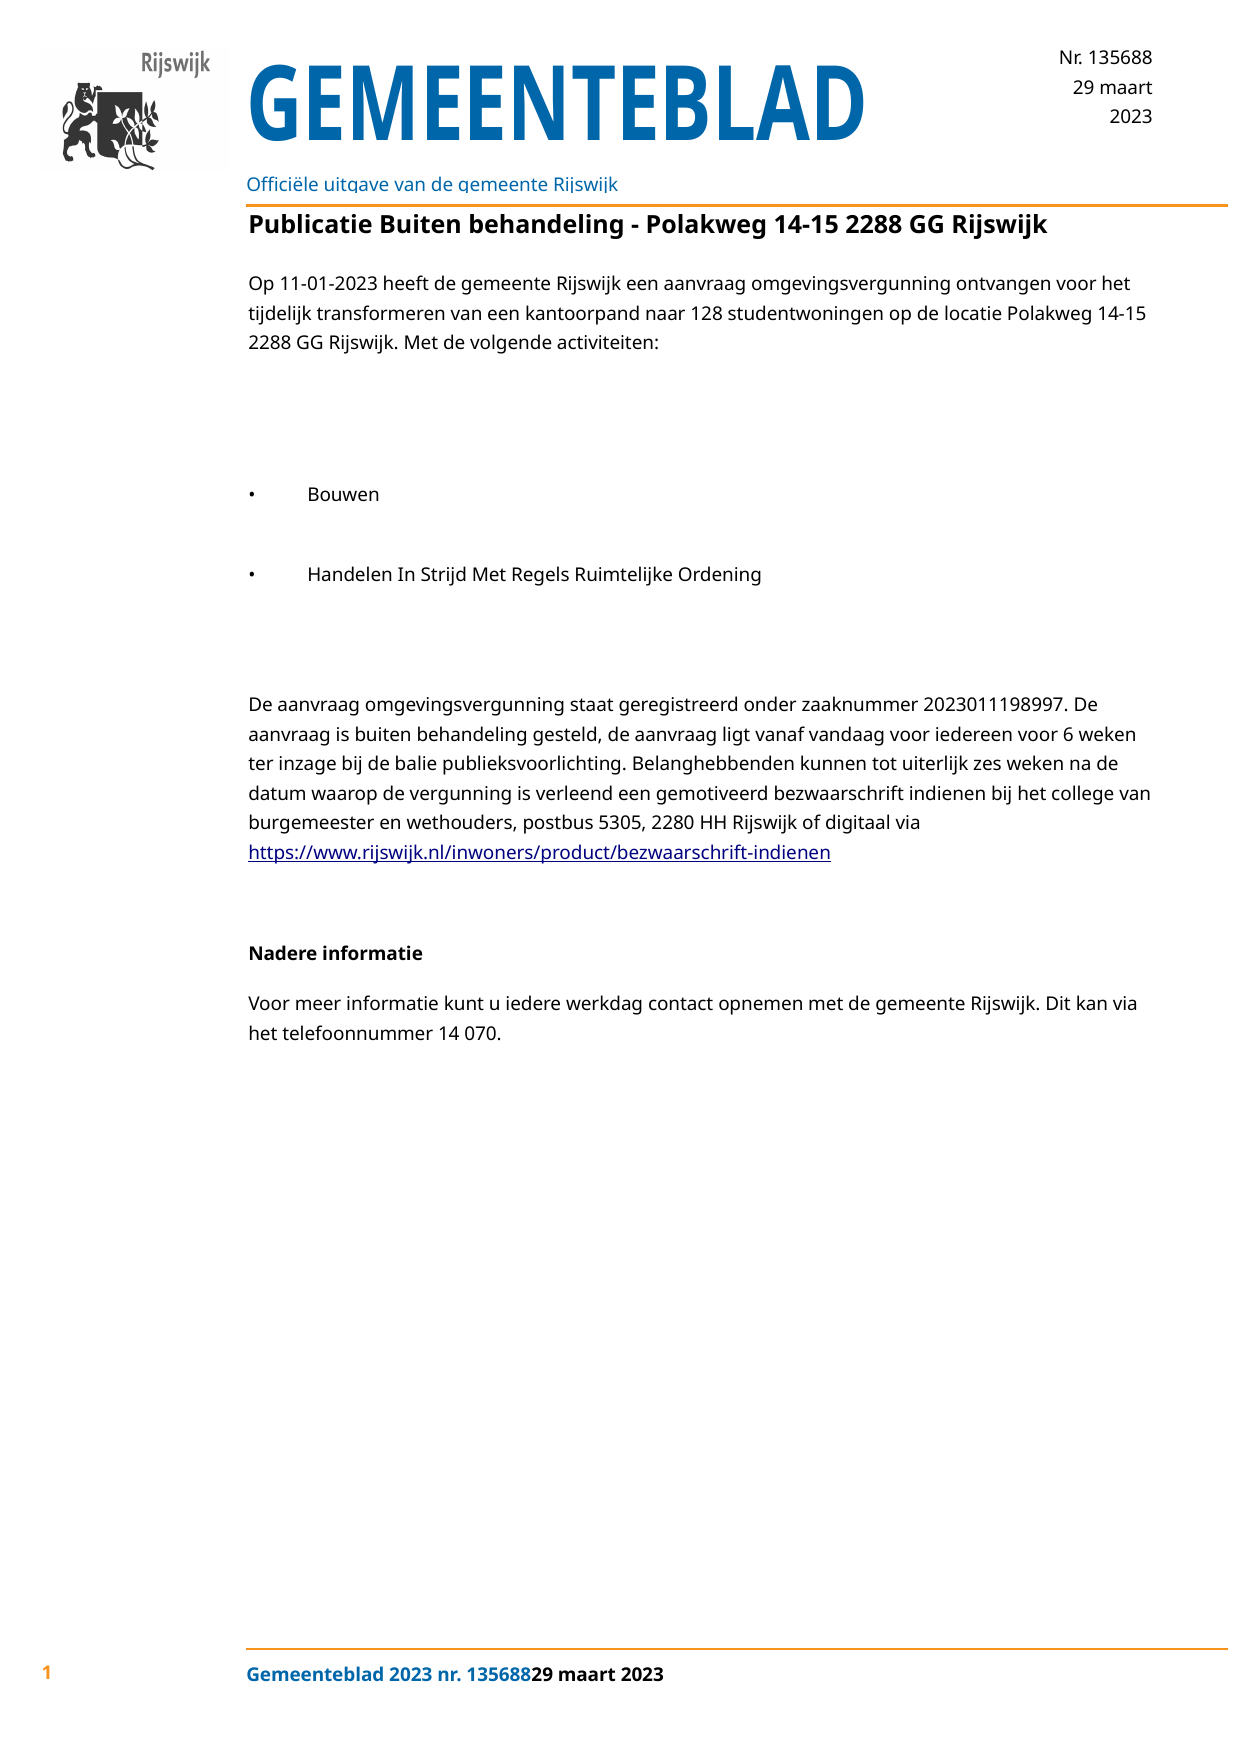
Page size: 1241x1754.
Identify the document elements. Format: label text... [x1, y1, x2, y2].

picture [41, 47, 231, 172]
list Handelen In Strijd Met Regels Ruimtelijke Ordening [248, 561, 1152, 586]
list Bouwen [248, 481, 1152, 506]
text Nadere informatie [248, 940, 1152, 966]
text Op 11-01-2023 heeft de gemeente Rijswijk een aanvraag omgevingsvergunning ontvangen voor het tijdelijk transformeren van een kantoorpand naar 128 studentwoningen op de locatie Polakweg 14-15 2288 GG Rijswijk. Met de volgende activiteiten: [248, 270, 1152, 355]
text De aanvraag omgevingsvergunning staat geregistreerd onder zaaknummer 2023011198997. De aanvraag is buiten behandeling gesteld, de aanvraag ligt vanaf vandaag voor iedereen voor 6 weken ter inzage bij de balie publieksvoorlichting. Belanghebbenden kunnen tot uiterlijk zes weken na de datum waarop de vergunning is verleend een gemotiveerd bezwaarschrift indienen bij het college van burgemeester en wethouders, postbus 5305, 2280 HH Rijswijk of digitaal via https://www.rijswijk.nl/inwoners/product/bezwaarschrift-indienen [248, 691, 1152, 865]
text Publicatie Buiten behandeling - Polakweg 14-15 2288 GG Rijswijk [248, 207, 1152, 241]
text Voor meer informatie kunt u iedere werkdag contact opnemen met de gemeente Rijswijk. Dit kan via het telefoonnummer 14 070. [248, 990, 1152, 1046]
